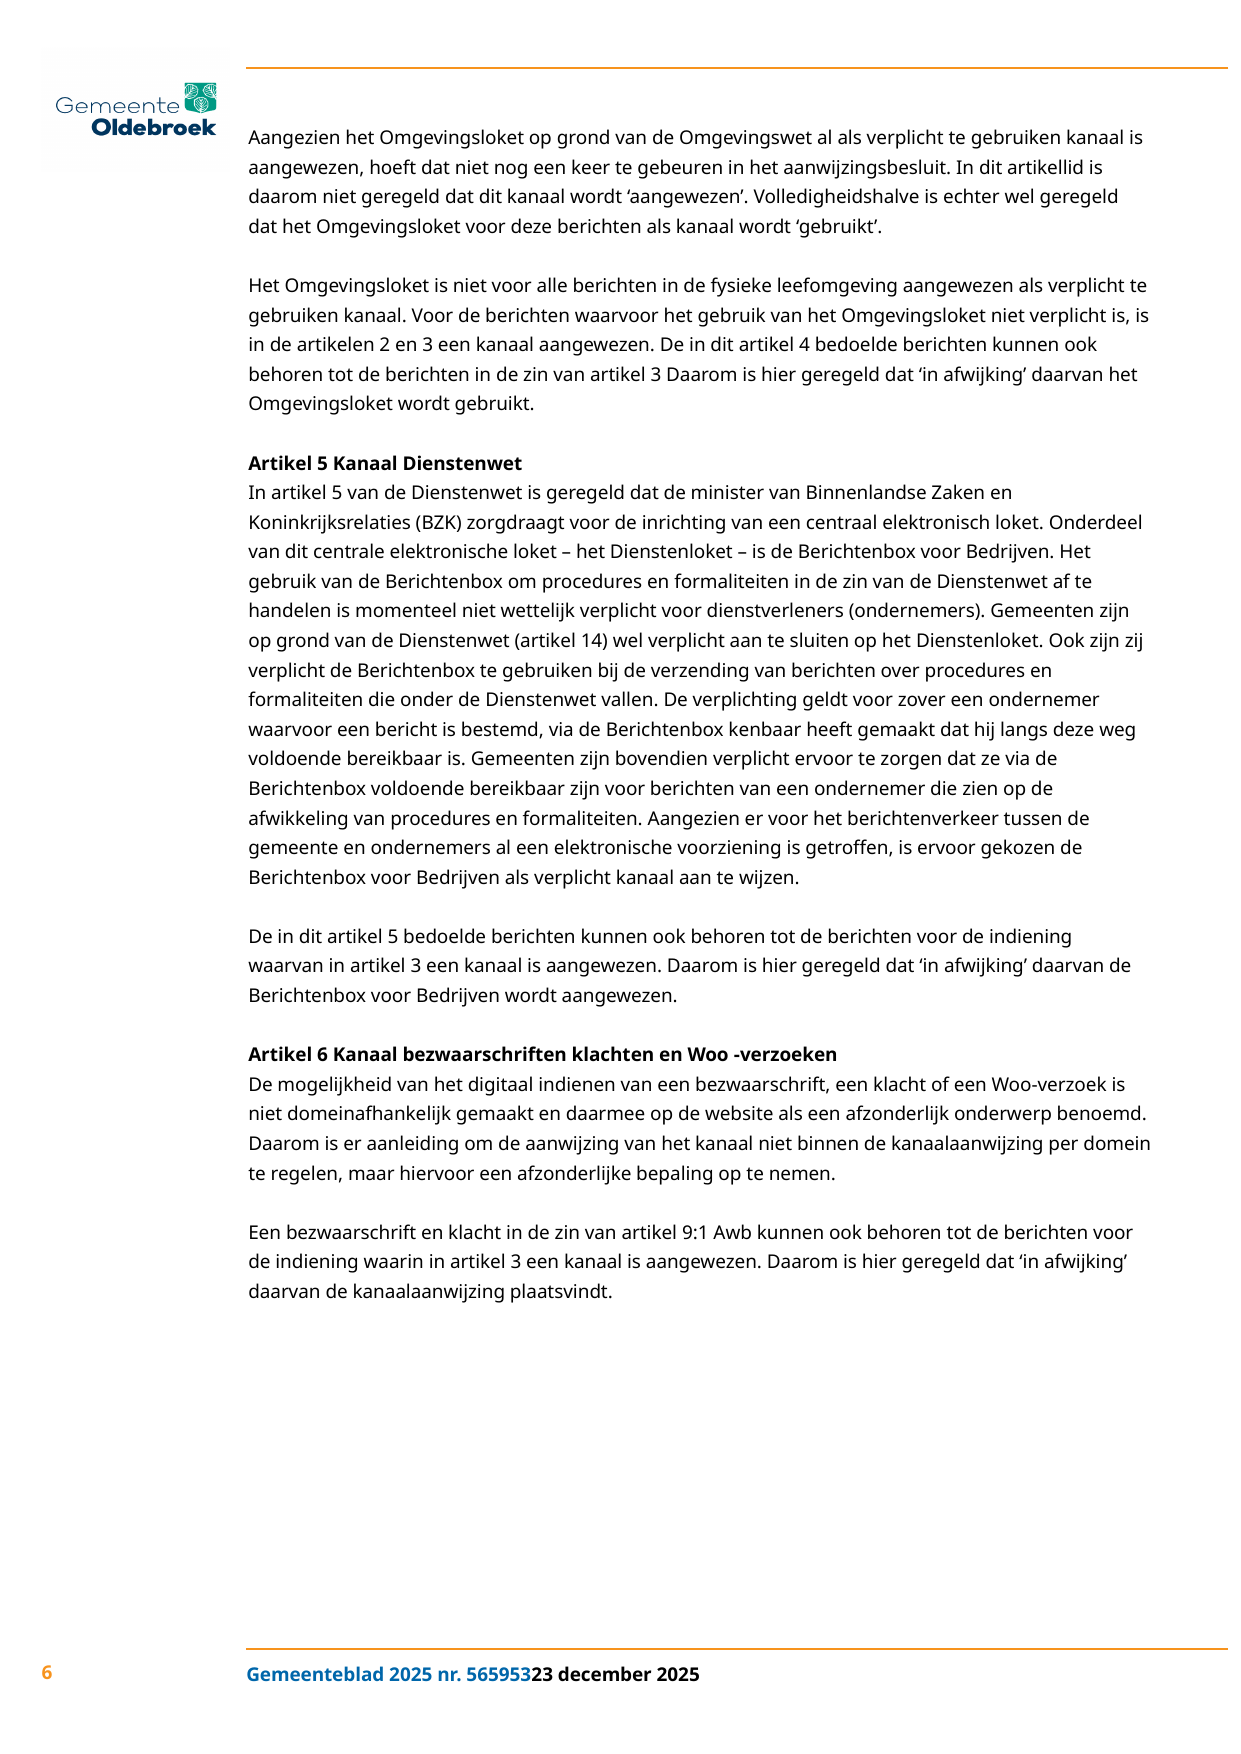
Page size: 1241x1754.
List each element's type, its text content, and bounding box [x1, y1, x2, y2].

text Het Omgevingsloket is niet voor alle berichten in de fysieke leefomgeving aangewezen als verplicht te gebruiken kanaal. Voor de berichten waarvoor het gebruik van het Omgevingsloket niet verplicht is, is in de artikelen 2 en 3 een kanaal aangewezen. De in dit artikel 4 bedoelde berichten kunnen ook behoren tot de berichten in de zin van artikel 3 Daarom is hier geregeld dat ‘in afwijking’ daarvan het Omgevingsloket wordt gebruikt. [248, 272, 1152, 416]
text De in dit artikel 5 bedoelde berichten kunnen ook behoren tot de berichten voor de indiening waarvan in artikel 3 een kanaal is aangewezen. Daarom is hier geregeld dat ‘in afwijking’ daarvan de Berichtenbox voor Bedrijven wordt aangewezen. [248, 923, 1152, 1008]
text In artikel 5 van de Dienstenwet is geregeld dat de minister van Binnenlandse Zaken en Koninkrijksrelaties (BZK) zorgdraagt voor de inrichting van een centraal elektronisch loket. Onderdeel van dit centrale elektronische loket – het Dienstenloket – is de Berichtenbox voor Bedrijven. Het gebruik van de Berichtenbox om procedures en formaliteiten in de zin van de Dienstenwet af te handelen is momenteel niet wettelijk verplicht voor dienstverleners (ondernemers). Gemeenten zijn op grond van de Dienstenwet (artikel 14) wel verplicht aan te sluiten op het Dienstenloket. Ook zijn zij verplicht de Berichtenbox te gebruiken bij de verzending van berichten over procedures en formaliteiten die onder de Dienstenwet vallen. De verplichting geldt voor zover een ondernemer waarvoor een bericht is bestemd, via de Berichtenbox kenbaar heeft gemaakt dat hij langs deze weg voldoende bereikbaar is. Gemeenten zijn bovendien verplicht ervoor te zorgen dat ze via de Berichtenbox voldoende bereikbaar zijn voor berichten van een ondernemer die zien op de afwikkeling van procedures en formaliteiten. Aangezien er voor het berichtenverkeer tussen de gemeente en ondernemers al een elektronische voorziening is getroffen, is ervoor gekozen de Berichtenbox voor Bedrijven als verplicht kanaal aan te wijzen. [248, 479, 1152, 890]
text De mogelijkheid van het digitaal indienen van een bezwaarschrift, een klacht of een Woo-verzoek is niet domeinafhankelijk gemaakt en daarmee op de website als een afzonderlijk onderwerp benoemd. Daarom is er aanleiding om de aanwijzing van het kanaal niet binnen de kanaalaanwijzing per domein te regelen, maar hiervoor een afzonderlijke bepaling op te nemen. [248, 1071, 1152, 1186]
text Artikel 6 Kanaal bezwaarschriften klachten en Woo -verzoeken [248, 1041, 1152, 1067]
text Aangezien het Omgevingsloket op grond van de Omgevingswet al als verplicht te gebruiken kanaal is aangewezen, hoeft dat niet nog een keer te gebeuren in het aanwijzingsbesluit. In dit artikellid is daarom niet geregeld dat dit kanaal wordt ‘aangewezen’. Volledigheidshalve is echter wel geregeld dat het Omgevingsloket voor deze berichten als kanaal wordt ‘gebruikt’. [248, 124, 1152, 239]
picture [41, 47, 231, 172]
text Artikel 5 Kanaal Dienstenwet [248, 450, 1152, 476]
text Een bezwaarschrift en klacht in de zin van artikel 9:1 Awb kunnen ook behoren tot de berichten voor de indiening waarin in artikel 3 een kanaal is aangewezen. Daarom is hier geregeld dat ‘in afwijking’ daarvan de kanaalaanwijzing plaatsvindt. [248, 1219, 1152, 1304]
